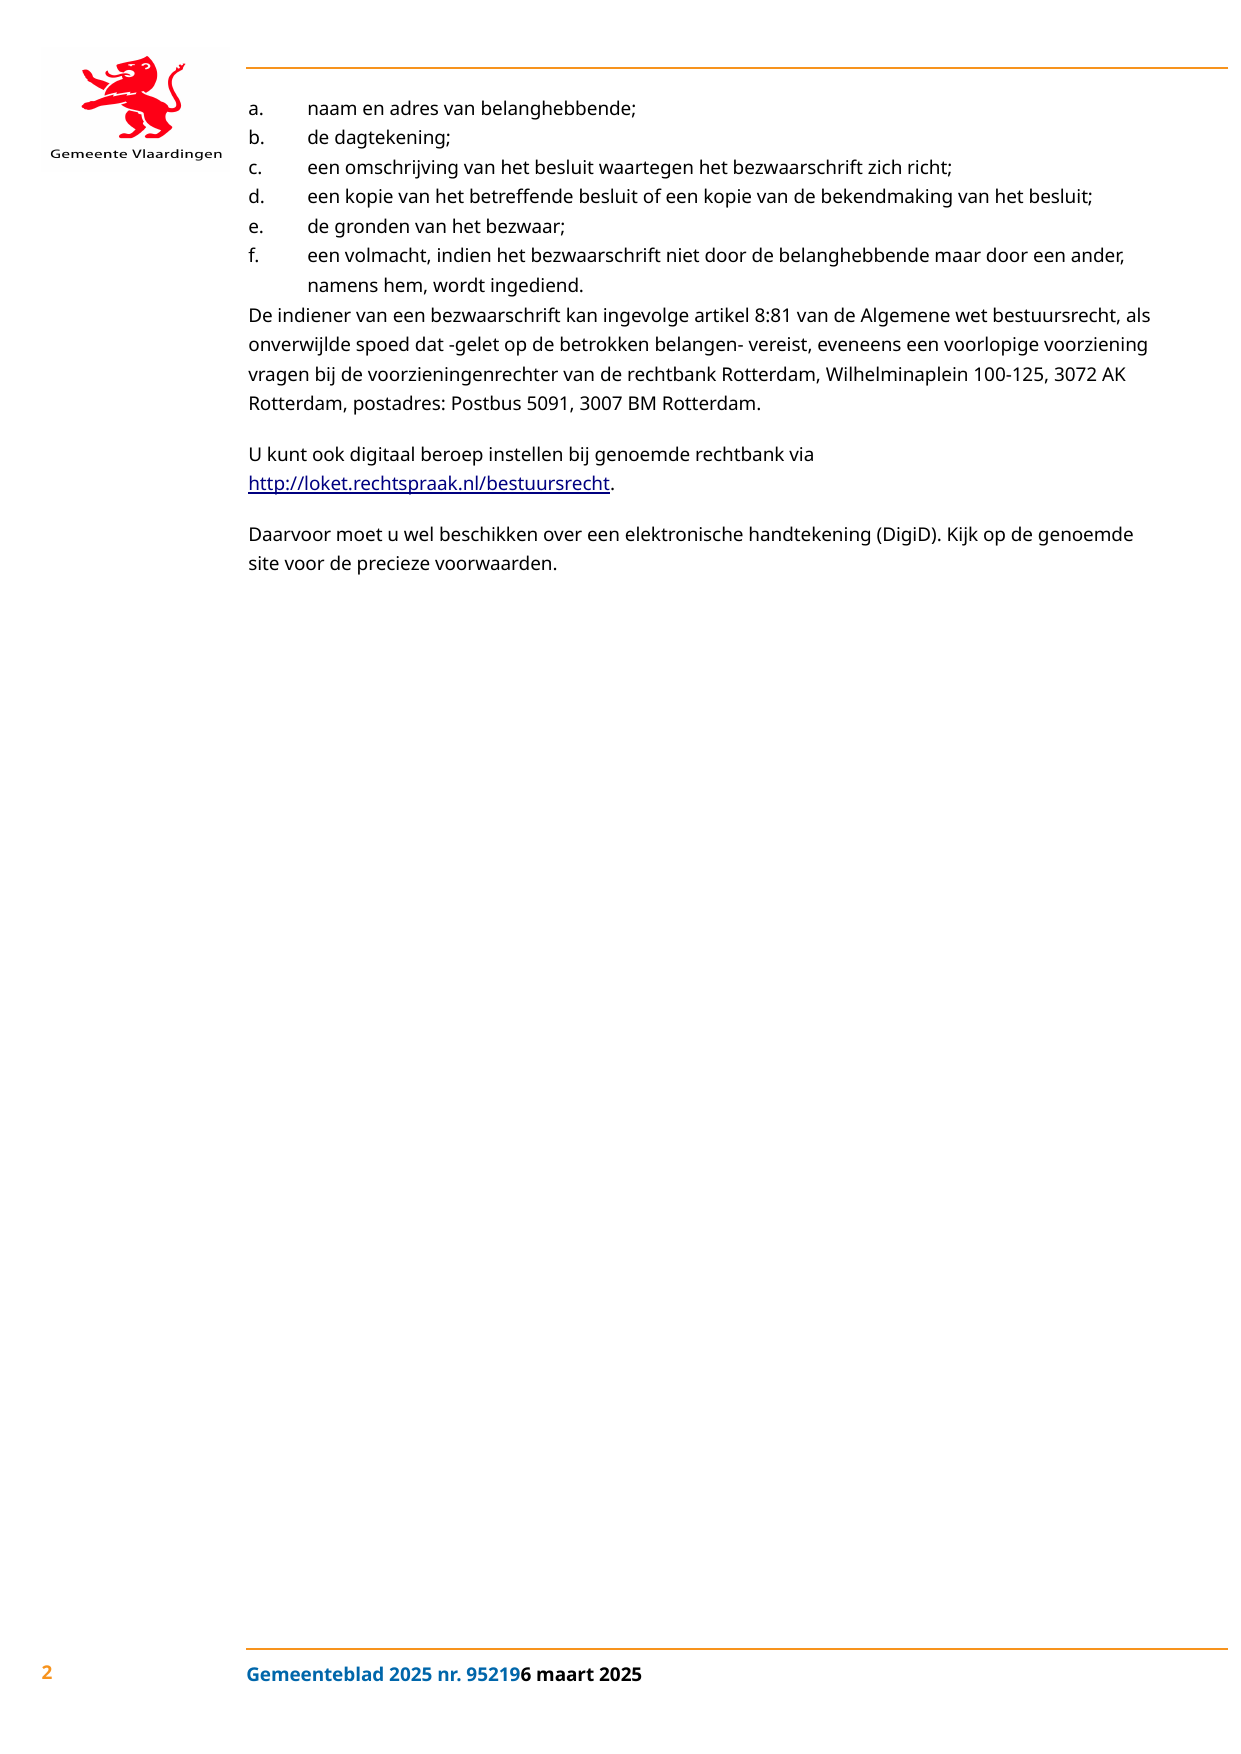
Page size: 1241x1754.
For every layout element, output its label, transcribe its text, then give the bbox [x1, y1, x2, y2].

list de gronden van het bezwaar; [248, 213, 1152, 239]
picture [41, 47, 231, 172]
list naam en adres van belanghebbende; [248, 95, 1152, 121]
list een volmacht, indien het bezwaarschrift niet door de belanghebbende maar door een ander, namens hem, wordt ingediend. [248, 243, 1152, 298]
list een kopie van het betreffende besluit of een kopie van de bekendmaking van het besluit; [248, 183, 1152, 209]
text U kunt ook digitaal beroep instellen bij genoemde rechtbank via http://loket.rechtspraak.nl/bestuursrecht. [248, 441, 1152, 496]
text Daarvoor moet u wel beschikken over een elektronische handtekening (DigiD). Kijk op de genoemde site voor de precieze voorwaarden. [248, 521, 1152, 576]
list een omschrijving van het besluit waartegen het bezwaarschrift zich richt; [248, 154, 1152, 180]
text De indiener van een bezwaarschrift kan ingevolge artikel 8:81 van de Algemene wet bestuursrecht, als onverwijlde spoed dat -gelet op de betrokken belangen- vereist, eveneens een voorlopige voorziening vragen bij de voorzieningenrechter van de rechtbank Rotterdam, Wilhelminaplein 100-125, 3072 AK Rotterdam, postadres: Postbus 5091, 3007 BM Rotterdam. [248, 302, 1152, 416]
list de dagtekening; [248, 124, 1152, 150]
